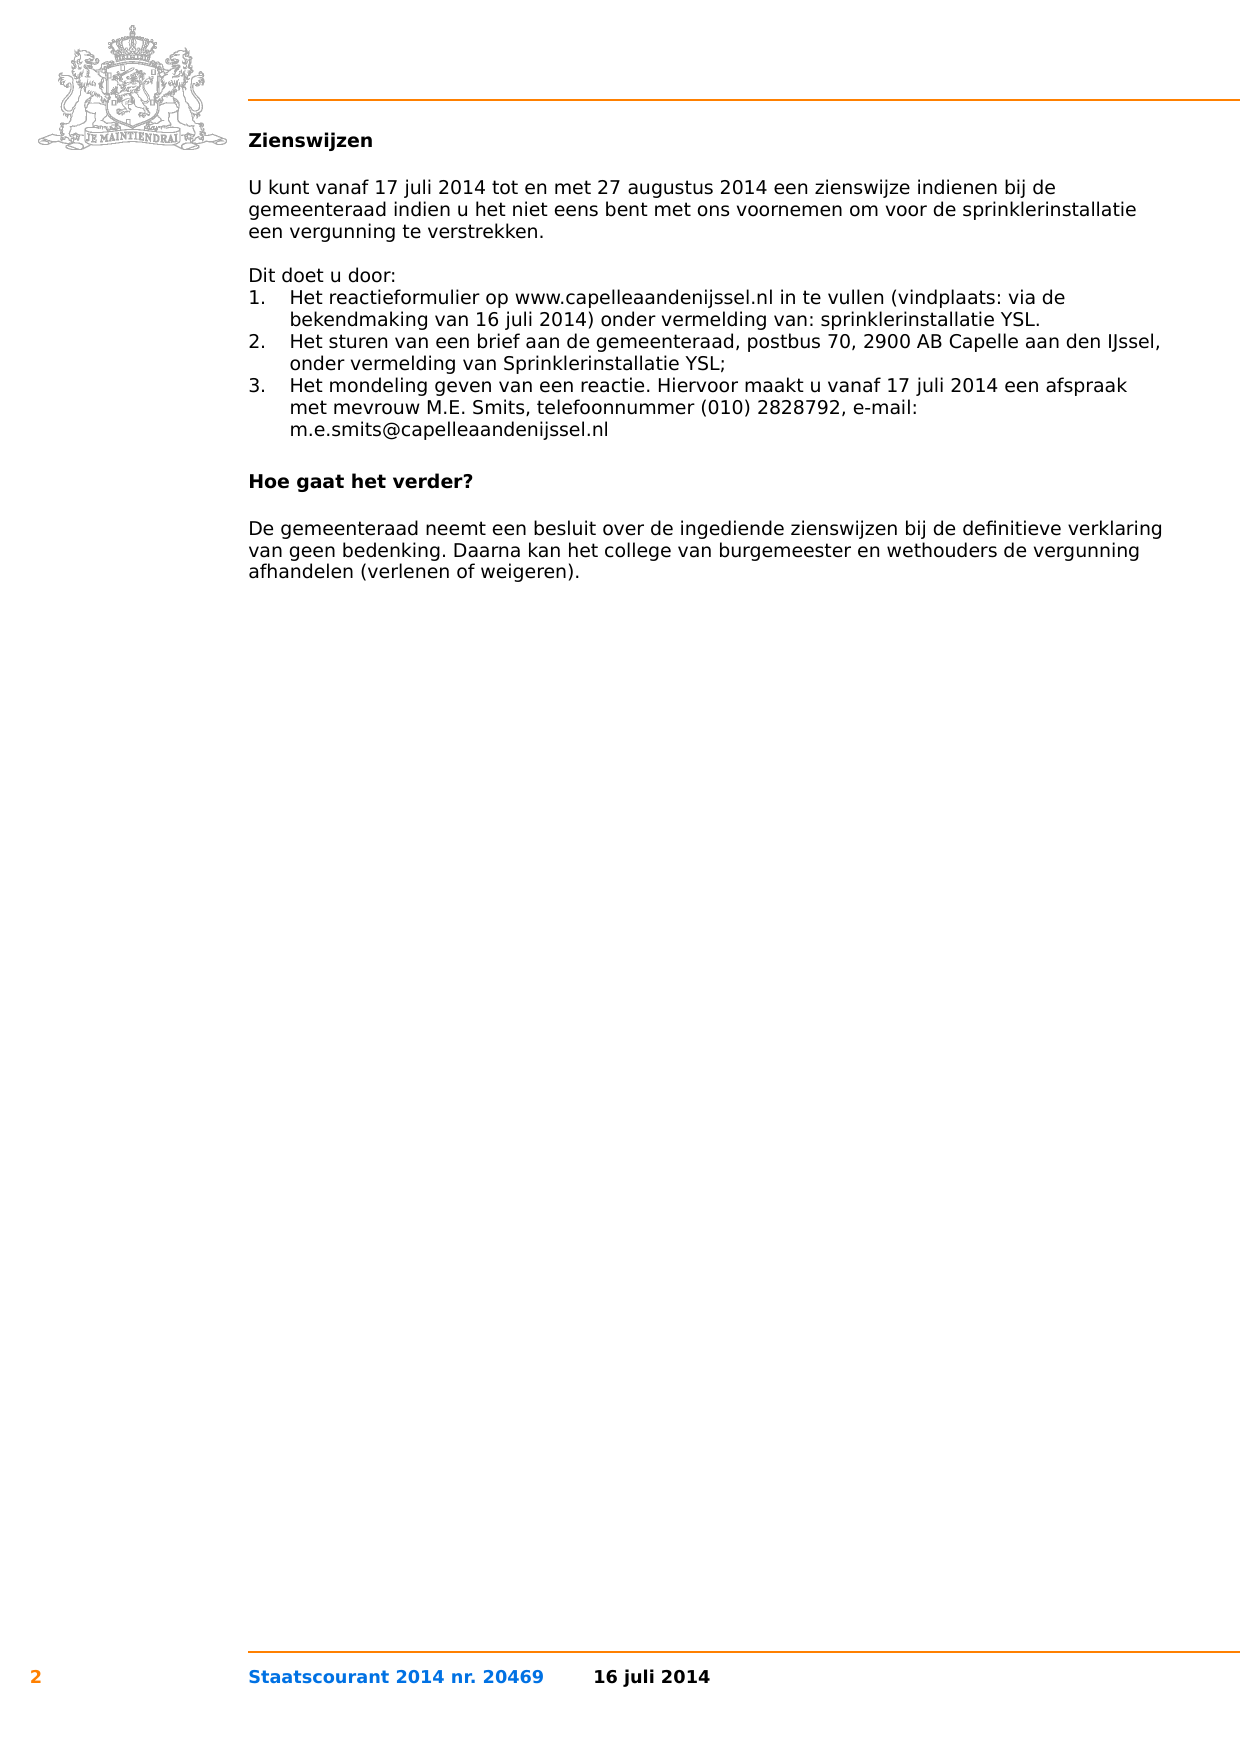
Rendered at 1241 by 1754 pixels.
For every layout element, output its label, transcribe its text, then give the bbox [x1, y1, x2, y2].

text 2. Het sturen van een brief aan de gemeenteraad, postbus 70, 2900 AB Capelle aan den IJssel, onder vermelding van Sprinklerinstallatie YSL; [248, 331, 1163, 374]
text U kunt vanaf 17 juli 2014 tot en met 27 augustus 2014 een zienswijze indienen bij de gemeenteraad indien u het niet eens bent met ons voornemen om voor de sprinklerinstallatie een vergunning te verstrekken. [248, 177, 1163, 243]
picture [38, 25, 227, 150]
text Dit doet u door: [248, 265, 1163, 287]
text De gemeenteraad neemt een besluit over de ingediende zienswijzen bij de definitieve verklaring van geen bedenking. Daarna kan het college van burgemeester en wethouders de vergunning afhandelen (verlenen of weigeren). [248, 517, 1163, 583]
text 3. Het mondeling geven van een reactie. Hiervoor maakt u vanaf 17 juli 2014 een afspraak met mevrouw M.E. Smits, telefoonnummer (010) 2828792, e-mail: m.e.smits@capelleaandenijssel.nl [248, 374, 1163, 441]
text 1. Het reactieformulier op www.capelleaandenijssel.nl in te vullen (vindplaats: via de bekendmaking van 16 juli 2014) onder vermelding van: sprinklerinstallatie YSL. [248, 287, 1163, 331]
subtitle Hoe gaat het verder? [248, 471, 1163, 492]
subtitle Zienswijzen [248, 130, 1163, 152]
